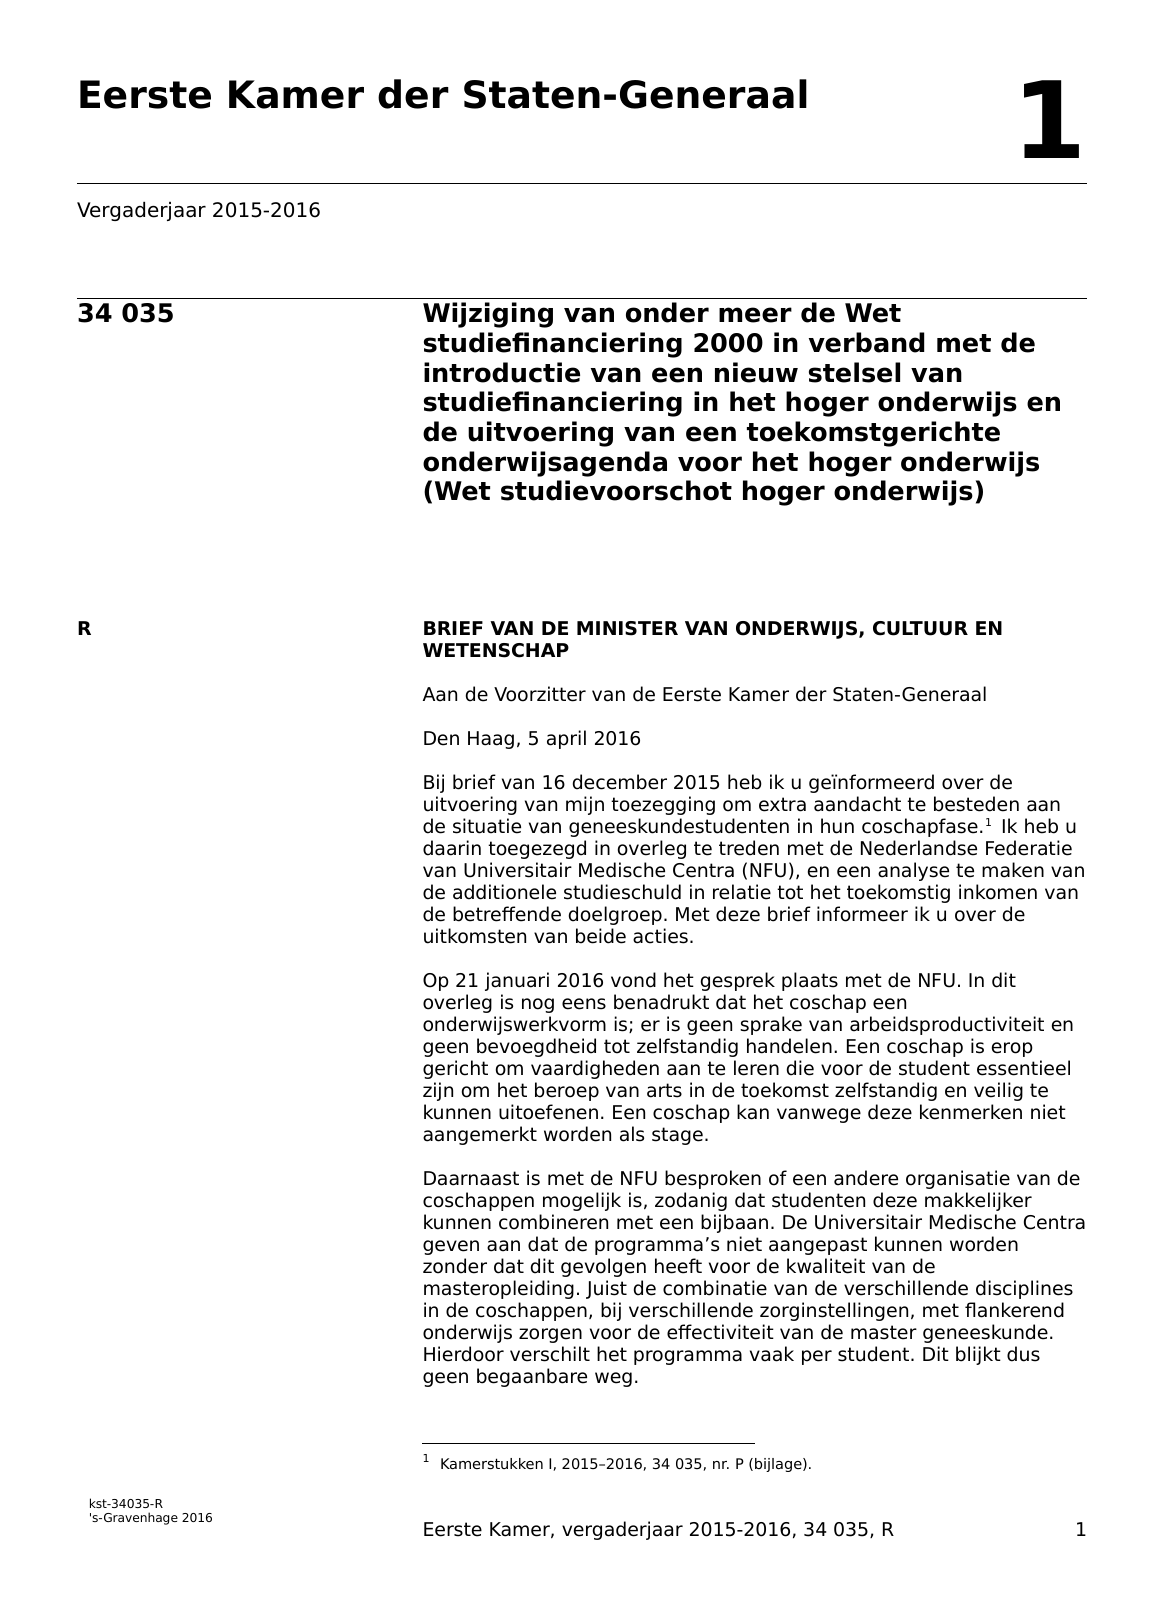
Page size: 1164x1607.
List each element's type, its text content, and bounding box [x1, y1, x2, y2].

text Bij brief van 16 december 2015 heb ik u geïnformeerd over de uitvoering van mijn toezegging om extra aandacht te besteden aan de situatie van geneeskundestudenten in hun coschapfase. Ik heb u daarin toegezegd in overleg te treden met de Nederlandse Federatie van Universitair Medische Centra (NFU), en een analyse te maken van de additionele studieschuld in relatie tot het toekomstig inkomen van de betreffende doelgroep. Met deze brief informeer ik u over de uitkomsten van beide acties. [422, 772, 1087, 948]
table_header Eerste Kamer der Staten-Generaal [77, 59, 886, 183]
subtitle 34 035 Wijziging van onder meer de Wet studiefinanciering 2000 in verband met de introductie van een nieuw stelsel van studiefinanciering in het hoger onderwijs en de uitvoering van een toekomstgerichte onderwijsagenda voor het hoger onderwijs (Wet studievoorschot hoger onderwijs) [77, 299, 1087, 507]
text Daarnaast is met de NFU besproken of een andere organisatie van de coschappen mogelijk is, zodanig dat studenten deze makkelijker kunnen combineren met een bijbaan. De Universitair Medische Centra geven aan dat de programma’s niet aangepast kunnen worden zonder dat dit gevolgen heeft voor de kwaliteit van de masteropleiding. Juist de combinatie van de verschillende disciplines in de coschappen, bij verschillende zorginstellingen, met flankerend onderwijs zorgen voor de effectiviteit van de master geneeskunde. Hierdoor verschilt het programma vaak per student. Dit blijkt dus geen begaanbare weg. [422, 1168, 1087, 1388]
text 's-Gravenhage 2016 [88, 1511, 323, 1525]
text Den Haag, 5 april 2016 [422, 728, 1087, 750]
text Op 21 januari 2016 vond het gesprek plaats met de NFU. In dit overleg is nog eens benadrukt dat het coschap een onderwijswerkvorm is; er is geen sprake van arbeidsproductiviteit en geen bevoegdheid tot zelfstandig handelen. Een coschap is erop gericht om vaardigheden aan te leren die voor de student essentieel zijn om het beroep van arts in de toekomst zelfstandig en veilig te kunnen uitoefenen. Een coschap kan vanwege deze kenmerken niet aangemerkt worden als stage. [422, 970, 1087, 1146]
table_cell Vergaderjaar 2015-2016 [77, 184, 1087, 298]
text kst-34035-R [88, 1497, 323, 1511]
table_header 1 [886, 59, 1087, 183]
text Kamerstukken I, 2015–2016, 34 035, nr. P (bijlage). [422, 1452, 1087, 1474]
subtitle R BRIEF VAN DE MINISTER VAN ONDERWIJS, CULTUUR EN WETENSCHAP [77, 618, 1087, 662]
text Aan de Voorzitter van de Eerste Kamer der Staten-Generaal [422, 684, 1087, 706]
